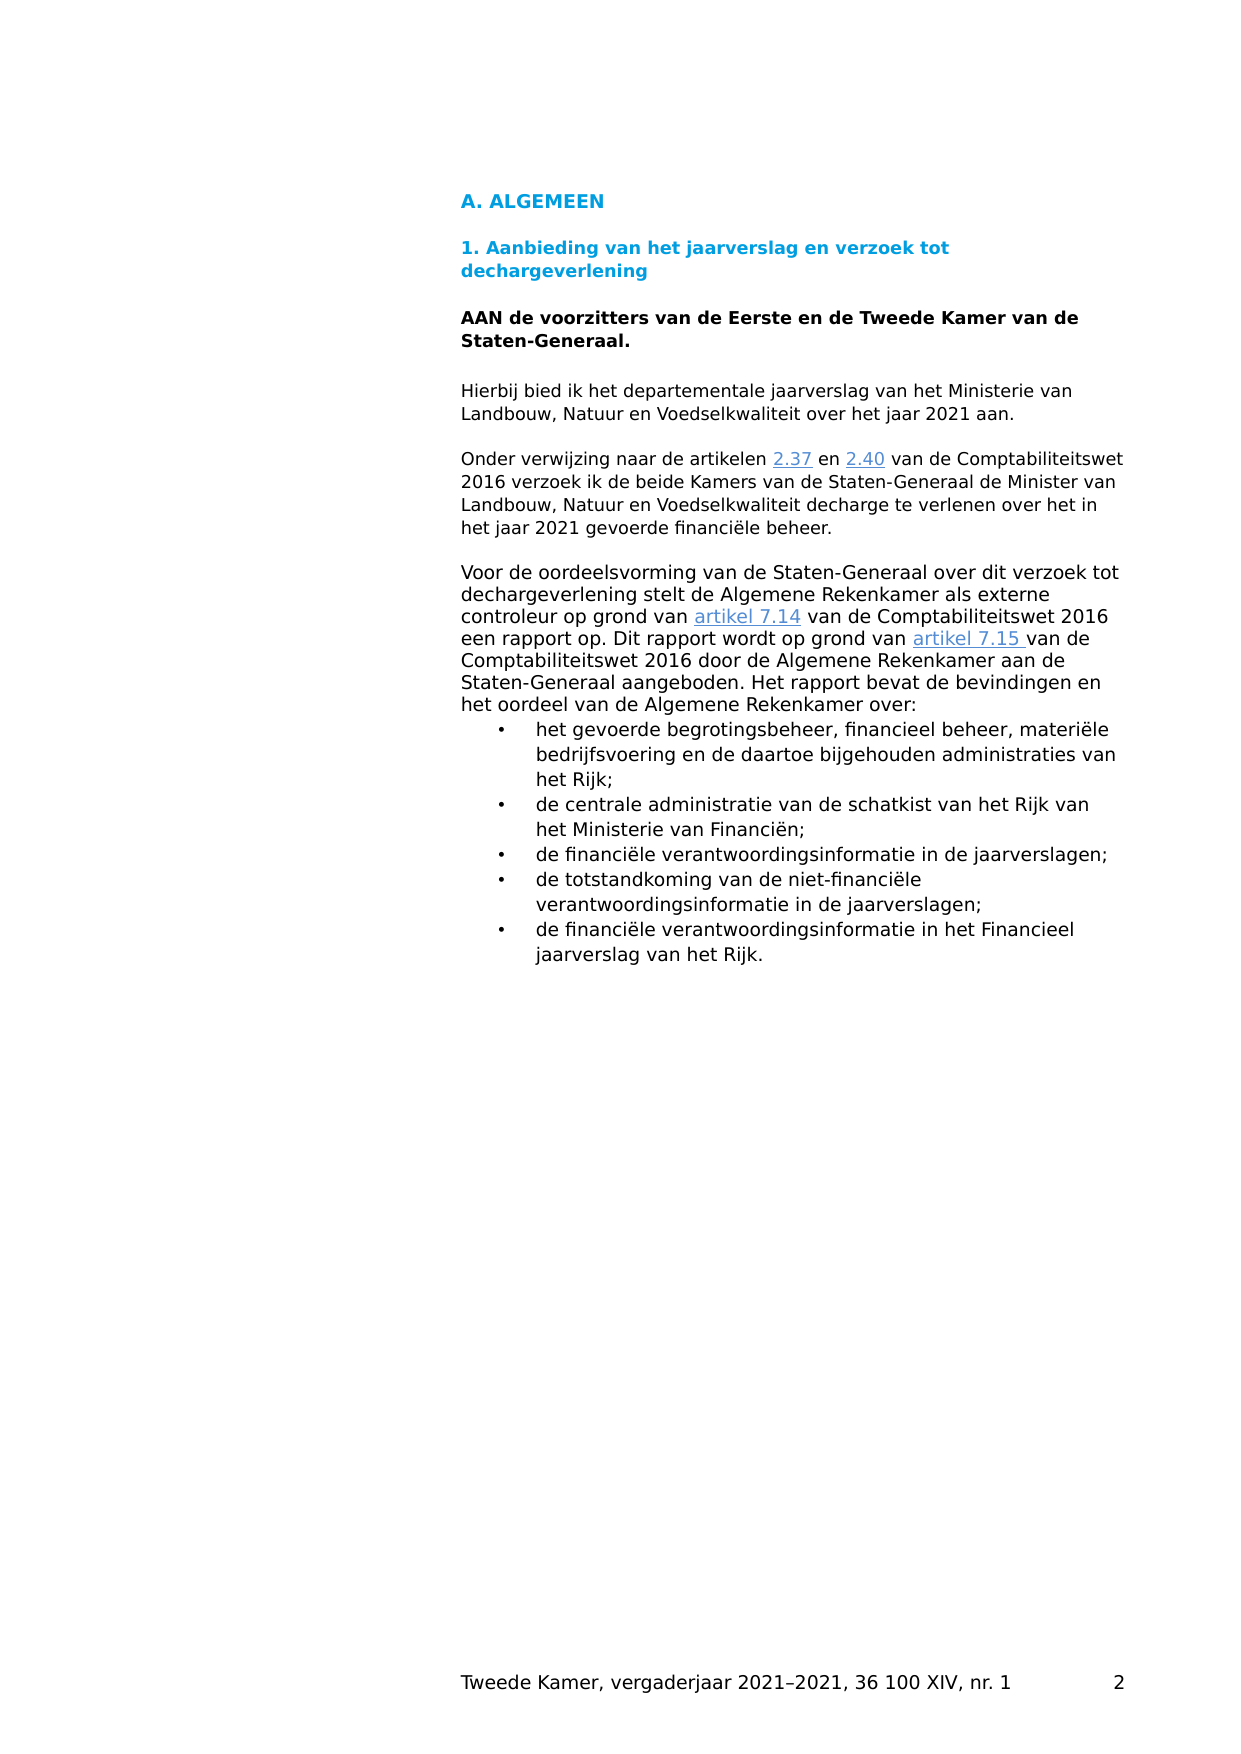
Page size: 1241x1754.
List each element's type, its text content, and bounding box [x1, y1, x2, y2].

list de totstandkoming van de niet-financiële verantwoordingsinformatie in de jaarverslagen; [498, 866, 1125, 916]
list het gevoerde begrotingsbeheer, financieel beheer, materiële bedrijfsvoering en de daartoe bijgehouden administraties van het Rijk; [498, 716, 1125, 791]
text Voor de oordeelsvorming van de Staten-Generaal over dit verzoek tot dechargeverlening stelt de Algemene Rekenkamer als externe controleur op grond van artikel 7.14 van de Comptabiliteitswet 2016 een rapport op. Dit rapport wordt op grond van artikel 7.15 van de Comptabiliteitswet 2016 door de Algemene Rekenkamer aan de Staten-Generaal aangeboden. Het rapport bevat de bevindingen en het oordeel van de Algemene Rekenkamer over: [461, 562, 1125, 716]
text AAN de voorzitters van de Eerste en de Tweede Kamer van de Staten-Generaal. [461, 306, 1125, 352]
list de financiële verantwoordingsinformatie in het Financieel jaarverslag van het Rijk. [498, 916, 1125, 966]
list de financiële verantwoordingsinformatie in de jaarverslagen; [498, 841, 1125, 866]
text Onder verwijzing naar de artikelen 2.37 en 2.40 van de Comptabiliteitswet 2016 verzoek ik de beide Kamers van de Staten-Generaal de Minister van Landbouw, Natuur en Voedselkwaliteit decharge te verlenen over het in het jaar 2021 gevoerde financiële beheer. [461, 447, 1125, 539]
text Hierbij bied ik het departementale jaarverslag van het Ministerie van Landbouw, Natuur en Voedselkwaliteit over het jaar 2021 aan. [461, 379, 1125, 424]
list de centrale administratie van de schatkist van het Rijk van het Ministerie van Financiën; [498, 791, 1125, 841]
title A. Algemeen [461, 191, 1125, 213]
title 1. Aanbieding van het jaarverslag en verzoek tot dechargeverlening [461, 236, 1125, 282]
